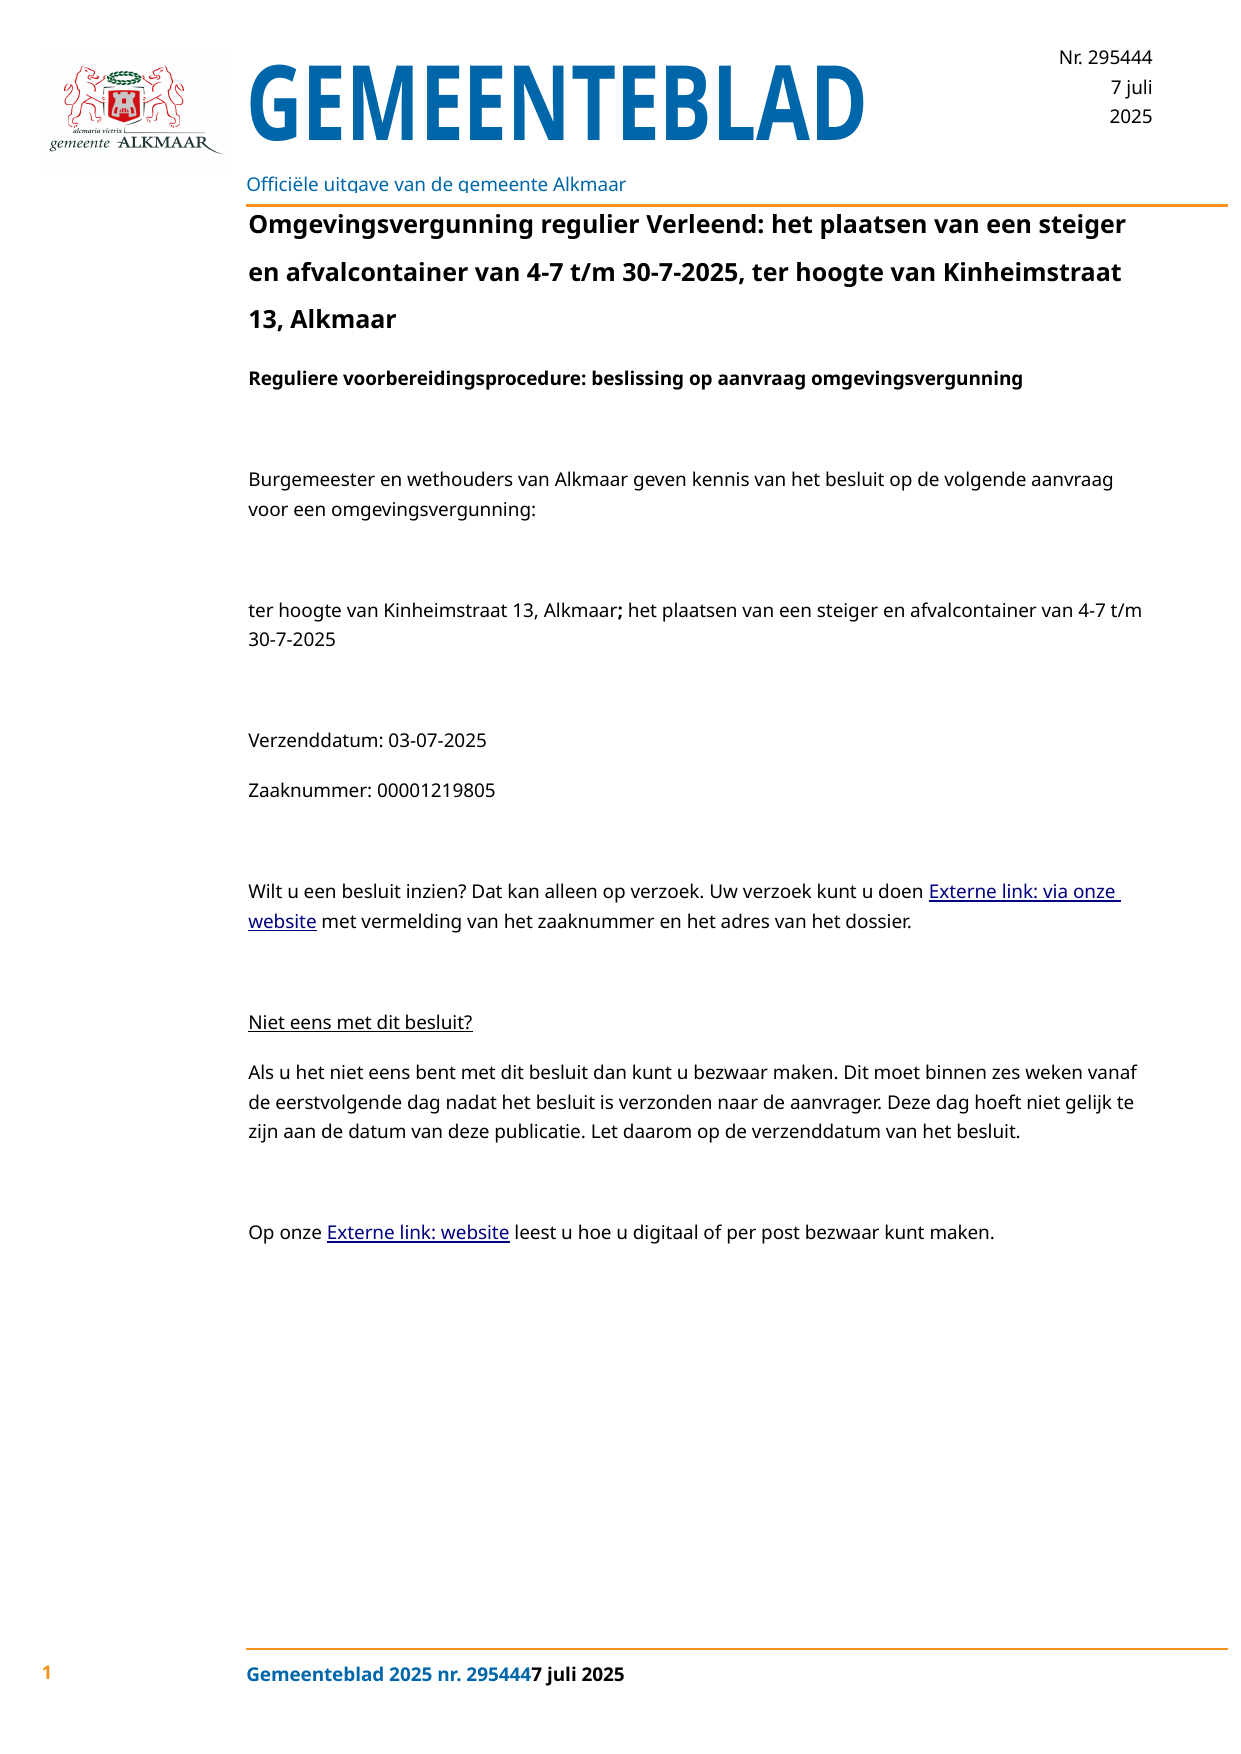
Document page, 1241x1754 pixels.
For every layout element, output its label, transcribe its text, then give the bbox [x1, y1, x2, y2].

text Niet eens met dit besluit? [248, 1009, 1152, 1034]
text Reguliere voorbereidingsprocedure: beslissing op aanvraag omgevingsvergunning [248, 366, 1152, 391]
text Als u het niet eens bent met dit besluit dan kunt u bezwaar maken. Dit moet binnen zes weken vanaf de eerstvolgende dag nadat het besluit is verzonden naar de aanvrager. Deze dag hoeft niet gelijk te zijn aan de datum van deze publicatie. Let daarom op de verzenddatum van het besluit. [248, 1059, 1152, 1144]
text Burgemeester en wethouders van Alkmaar geven kennis van het besluit op de volgende aanvraag voor een omgevingsvergunning: [248, 466, 1152, 522]
text Verzenddatum: 03-07-2025 [248, 727, 1152, 753]
text Omgevingsvergunning regulier Verleend: het plaatsen van een steiger en afvalcontainer van 4-7 t/m 30-7-2025, ter hoogte van Kinheimstraat 13, Alkmaar [248, 207, 1152, 336]
text Zaaknummer: 00001219805 [248, 778, 1152, 803]
picture [41, 47, 231, 172]
text Wilt u een besluit inzien? Dat kan alleen op verzoek. Uw verzoek kunt u doen Externe link: via onze website met vermelding van het zaaknummer en het adres van het dossier. [248, 878, 1152, 934]
text ter hoogte van Kinheimstraat 13, Alkmaar; het plaatsen van een steiger en afvalcontainer van 4-7 t/m 30-7-2025 [248, 597, 1152, 652]
text Op onze Externe link: website leest u hoe u digitaal of per post bezwaar kunt maken. [248, 1219, 1152, 1245]
